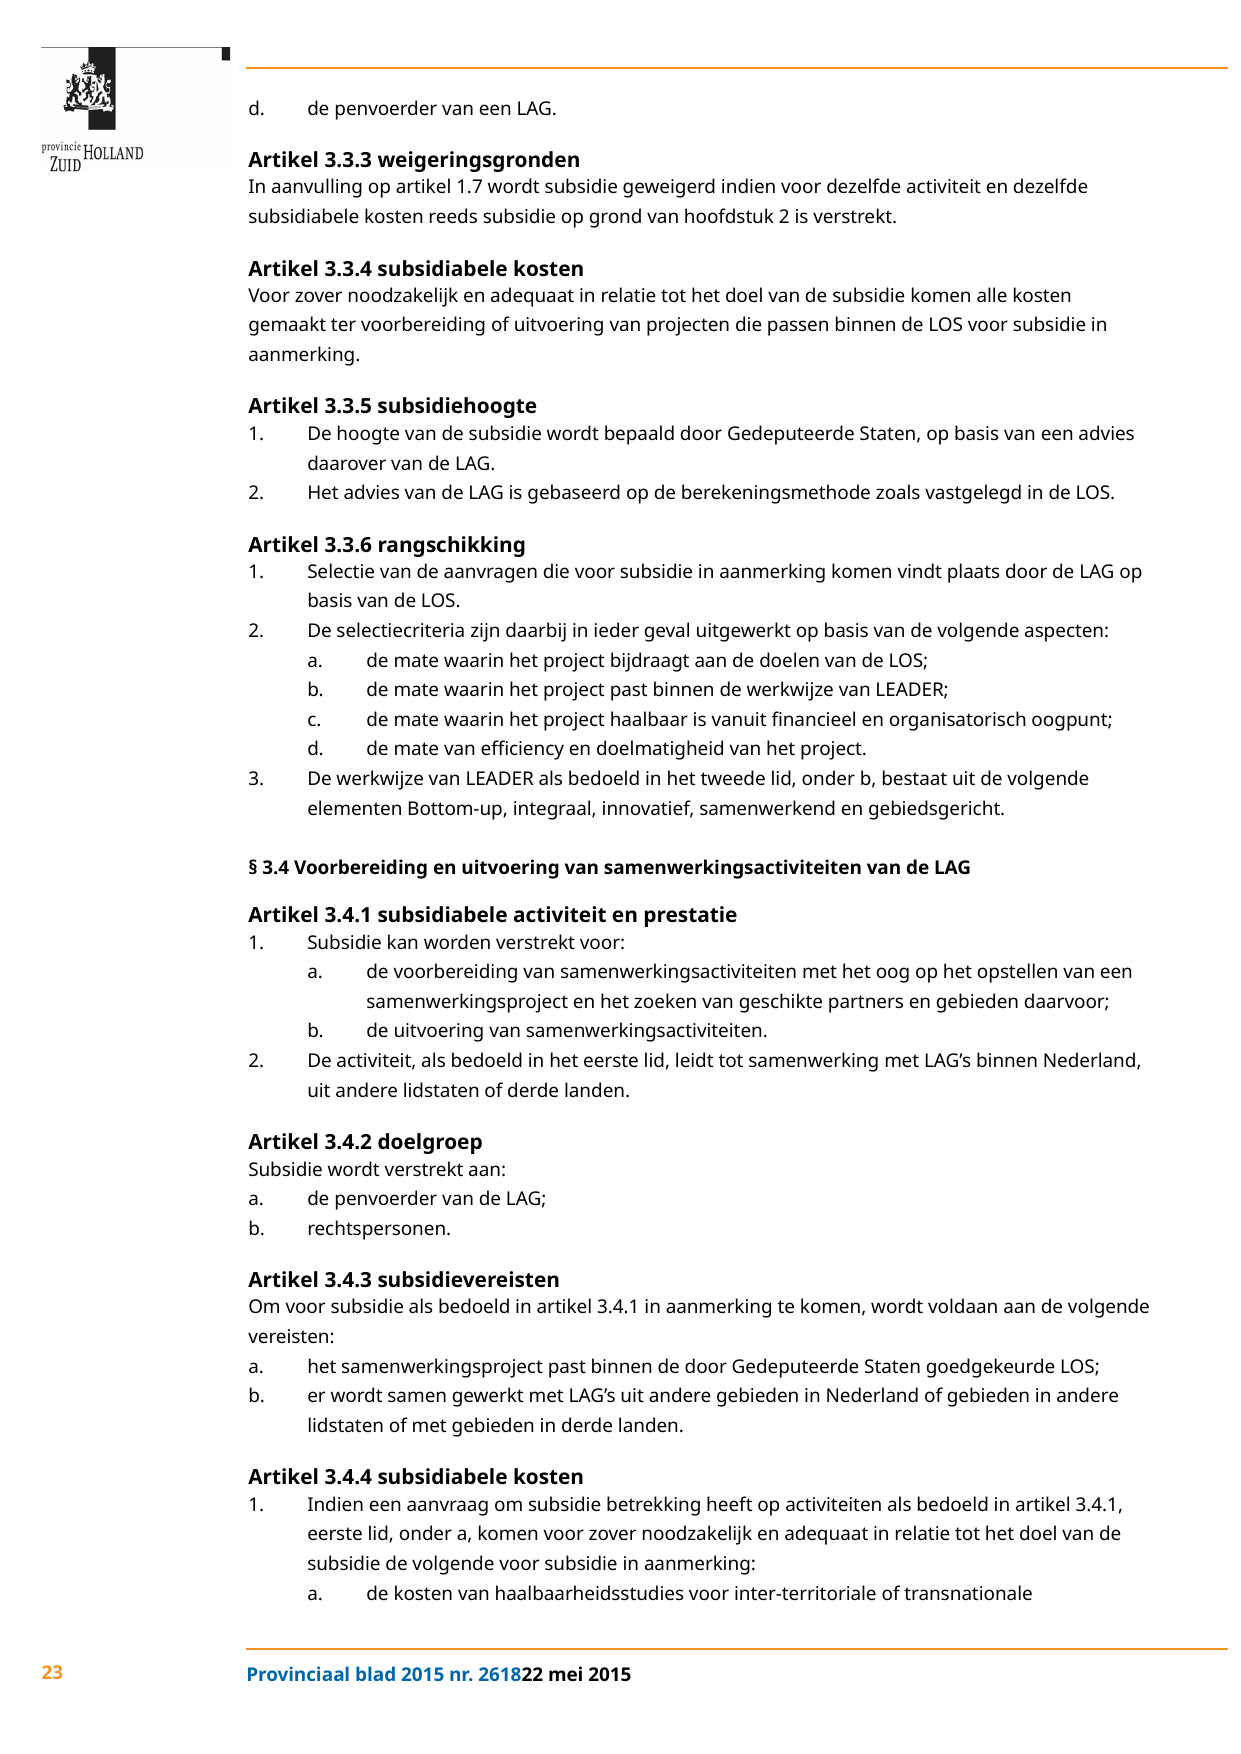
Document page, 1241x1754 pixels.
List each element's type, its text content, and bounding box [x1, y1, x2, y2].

list De werkwijze van LEADER als bedoeld in het tweede lid, onder b, bestaat uit de volgende elementen Bottom-up, integraal, innovatief, samenwerkend en gebiedsgericht. [248, 765, 1152, 821]
list de kosten van haalbaarheidsstudies voor inter-territoriale of transnationale [307, 1580, 1152, 1605]
list Selectie van de aanvragen die voor subsidie in aanmerking komen vindt plaats door de LAG op basis van de LOS. [248, 558, 1152, 613]
text Artikel 3.3.4 subsidiabele kosten [248, 254, 1152, 282]
list de penvoerder van een LAG. [248, 95, 1152, 121]
list De selectiecriteria zijn daarbij in ieder geval uitgewerkt op basis van de volgende aspecten: [248, 617, 1152, 643]
text In aanvulling op artikel 1.7 wordt subsidie geweigerd indien voor dezelfde activiteit en dezelfde subsidiabele kosten reeds subsidie op grond van hoofdstuk 2 is verstrekt. [248, 174, 1152, 229]
list De activiteit, als bedoeld in het eerste lid, leidt tot samenwerking met LAG’s binnen Nederland, uit andere lidstaten of derde landen. [248, 1047, 1152, 1103]
picture [41, 47, 231, 172]
list de mate waarin het project haalbaar is vanuit financieel en organisatorisch oogpunt; [307, 706, 1152, 732]
text Artikel 3.4.3 subsidievereisten [248, 1265, 1152, 1294]
list De hoogte van de subsidie wordt bepaald door Gedeputeerde Staten, op basis van een advies daarover van de LAG. [248, 420, 1152, 475]
list de uitvoering van samenwerkingsactiviteiten. [307, 1018, 1152, 1043]
list Het advies van de LAG is gebaseerd op de berekeningsmethode zoals vastgelegd in de LOS. [248, 479, 1152, 505]
text Artikel 3.3.6 rangschikking [248, 530, 1152, 558]
text Artikel 3.3.5 subsidiehoogte [248, 392, 1152, 420]
list rechtspersonen. [248, 1215, 1152, 1241]
list de penvoerder van de LAG; [248, 1185, 1152, 1211]
text Artikel 3.3.3 weigeringsgronden [248, 145, 1152, 174]
list er wordt samen gewerkt met LAG’s uit andere gebieden in Nederland of gebieden in andere lidstaten of met gebieden in derde landen. [248, 1382, 1152, 1438]
list de voorbereiding van samenwerkingsactiviteiten met het oog op het opstellen van een samenwerkingsproject en het zoeken van geschikte partners en gebieden daarvoor; [307, 958, 1152, 1014]
list Subsidie kan worden verstrekt voor: [248, 929, 1152, 955]
text Voor zover noodzakelijk en adequaat in relatie tot het doel van de subsidie komen alle kosten gemaakt ter voorbereiding of uitvoering van projecten die passen binnen de LOS voor subsidie in aanmerking. [248, 282, 1152, 367]
text Artikel 3.4.1 subsidiabele activiteit en prestatie [248, 901, 1152, 929]
list de mate waarin het project bijdraagt aan de doelen van de LOS; [307, 647, 1152, 673]
list de mate waarin het project past binnen de werkwijze van LEADER; [307, 676, 1152, 702]
text § 3.4 Voorbereiding en uitvoering van samenwerkingsactiviteiten van de LAG [248, 854, 1152, 880]
text Artikel 3.4.4 subsidiabele kosten [248, 1462, 1152, 1491]
list Indien een aanvraag om subsidie betrekking heeft op activiteiten als bedoeld in artikel 3.4.1, eerste lid, onder a, komen voor zover noodzakelijk en adequaat in relatie tot het doel van de subsidie de volgende voor subsidie in aanmerking: [248, 1491, 1152, 1576]
text Artikel 3.4.2 doelgroep [248, 1127, 1152, 1156]
list het samenwerkingsproject past binnen de door Gedeputeerde Staten goedgekeurde LOS; [248, 1353, 1152, 1379]
text Subsidie wordt verstrekt aan: [248, 1156, 1152, 1181]
list de mate van efficiency en doelmatigheid van het project. [307, 736, 1152, 761]
text Om voor subsidie als bedoeld in artikel 3.4.1 in aanmerking te komen, wordt voldaan aan de volgende vereisten: [248, 1294, 1152, 1349]
